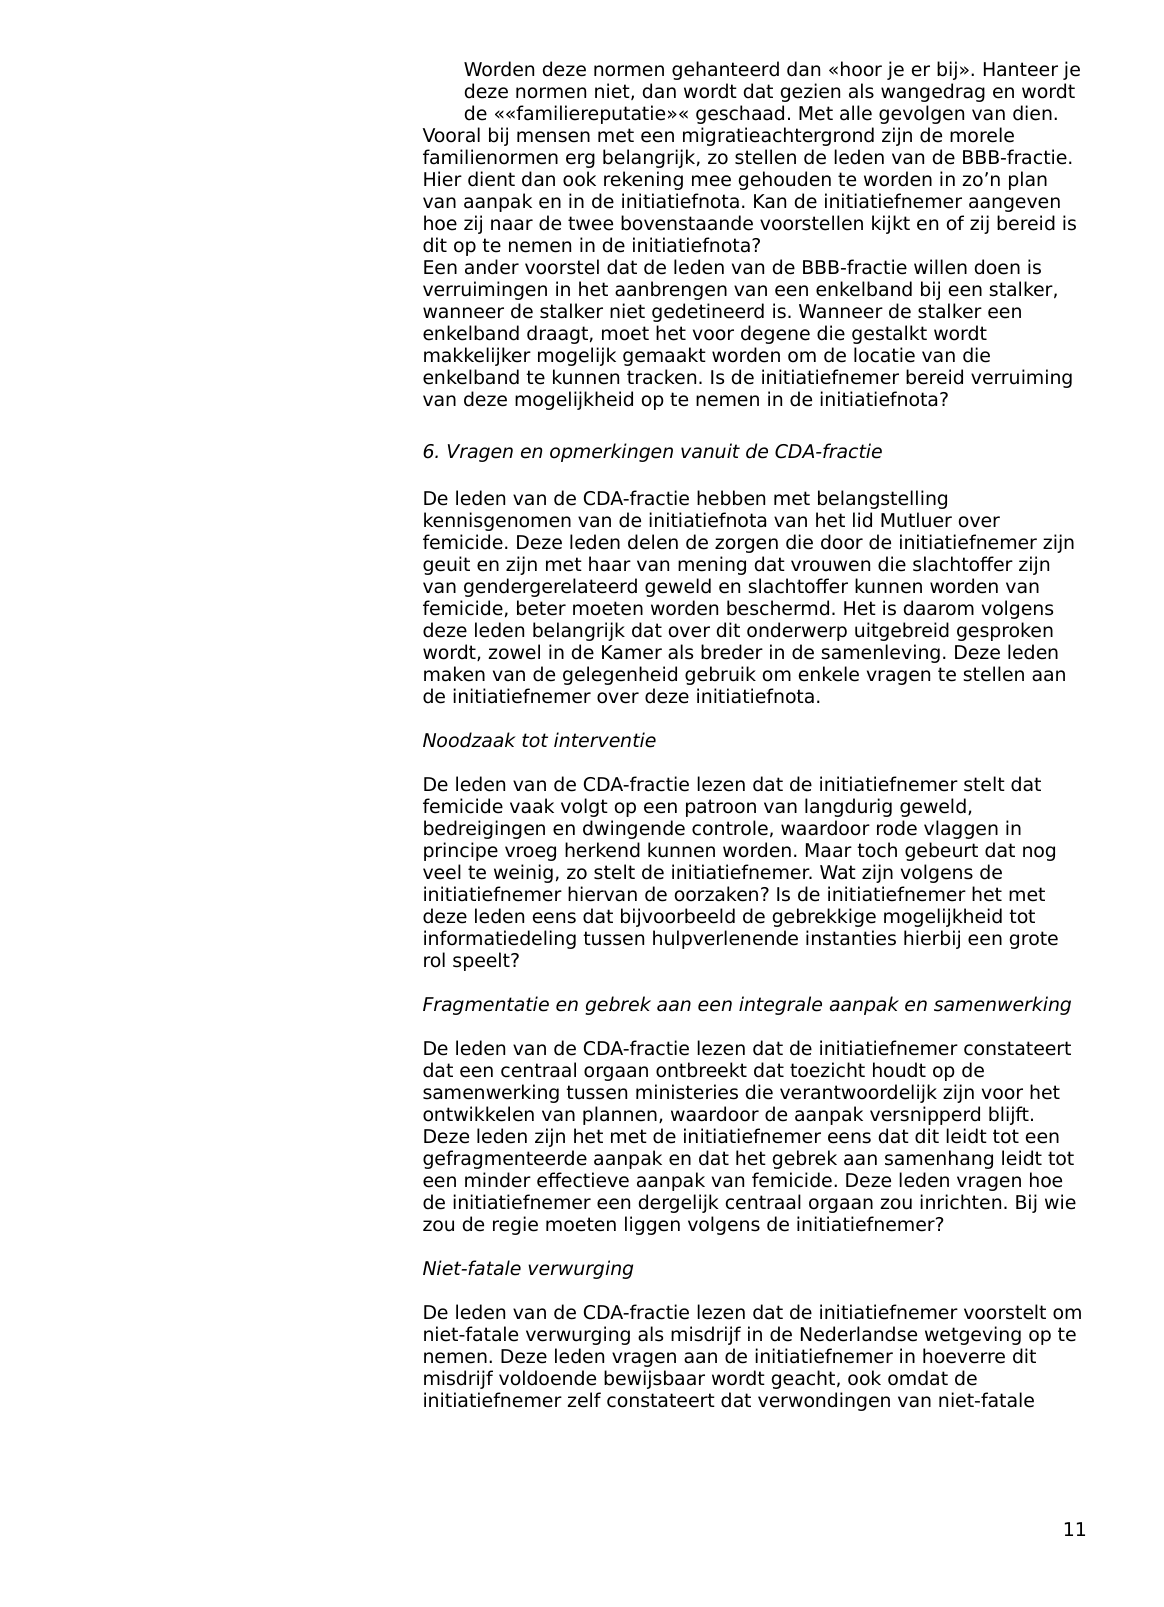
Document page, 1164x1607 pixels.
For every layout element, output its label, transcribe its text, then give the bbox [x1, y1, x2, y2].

text Vooral bij mensen met een migratieachtergrond zijn de morele familienormen erg belangrijk, zo stellen de leden van de BBB-fractie. Hier dient dan ook rekening mee gehouden te worden in zo’n plan van aanpak en in de initiatiefnota. Kan de initiatiefnemer aangeven hoe zij naar de twee bovenstaande voorstellen kijkt en of zij bereid is dit op te nemen in de initiatiefnota? [422, 125, 1087, 257]
subtitle 6. Vragen en opmerkingen vanuit de CDA-fractie [422, 441, 1087, 463]
text De leden van de CDA-fractie lezen dat de initiatiefnemer stelt dat femicide vaak volgt op een patroon van langdurig geweld, bedreigingen en dwingende controle, waardoor rode vlaggen in principe vroeg herkend kunnen worden. Maar toch gebeurt dat nog veel te weinig, zo stelt de initiatiefnemer. Wat zijn volgens de initiatiefnemer hiervan de oorzaken? Is de initiatiefnemer het met deze leden eens dat bijvoorbeeld de gebrekkige mogelijkheid tot informatiedeling tussen hulpverlenende instanties hierbij een grote rol speelt? [422, 774, 1087, 972]
subtitle Noodzaak tot interventie [422, 730, 1087, 752]
text De leden van de CDA-fractie hebben met belangstelling kennisgenomen van de initiatiefnota van het lid Mutluer over femicide. Deze leden delen de zorgen die door de initiatiefnemer zijn geuit en zijn met haar van mening dat vrouwen die slachtoffer zijn van gendergerelateerd geweld en slachtoffer kunnen worden van femicide, beter moeten worden beschermd. Het is daarom volgens deze leden belangrijk dat over dit onderwerp uitgebreid gesproken wordt, zowel in de Kamer als breder in de samenleving. Deze leden maken van de gelegenheid gebruik om enkele vragen te stellen aan de initiatiefnemer over deze initiatiefnota. [422, 488, 1087, 707]
text Een ander voorstel dat de leden van de BBB-fractie willen doen is verruimingen in het aanbrengen van een enkelband bij een stalker, wanneer de stalker niet gedetineerd is. Wanneer de stalker een enkelband draagt, moet het voor degene die gestalkt wordt makkelijker mogelijk gemaakt worden om de locatie van die enkelband te kunnen tracken. Is de initiatiefnemer bereid verruiming van deze mogelijkheid op te nemen in de initiatiefnota? [422, 257, 1087, 411]
text De leden van de CDA-fractie lezen dat de initiatiefnemer constateert dat een centraal orgaan ontbreekt dat toezicht houdt op de samenwerking tussen ministeries die verantwoordelijk zijn voor het ontwikkelen van plannen, waardoor de aanpak versnipperd blijft. Deze leden zijn het met de initiatiefnemer eens dat dit leidt tot een gefragmenteerde aanpak en dat het gebrek aan samenhang leidt tot een minder effectieve aanpak van femicide. Deze leden vragen hoe de initiatiefnemer een dergelijk centraal orgaan zou inrichten. Bij wie zou de regie moeten liggen volgens de initiatiefnemer? [422, 1038, 1087, 1236]
text De leden van de CDA-fractie lezen dat de initiatiefnemer voorstelt om niet-fatale verwurging als misdrijf in de Nederlandse wetgeving op te nemen. Deze leden vragen aan de initiatiefnemer in hoeverre dit misdrijf voldoende bewijsbaar wordt geacht, ook omdat de initiatiefnemer zelf constateert dat verwondingen van niet-fatale [422, 1302, 1087, 1412]
subtitle Fragmentatie en gebrek aan een integrale aanpak en samenwerking [422, 994, 1087, 1016]
subtitle Niet-fatale verwurging [422, 1258, 1087, 1280]
text Worden deze normen gehanteerd dan «hoor je er bij». Hanteer je deze normen niet, dan wordt dat gezien als wangedrag en wordt de ««familiereputatie»« geschaad. Met alle gevolgen van dien. [422, 59, 1087, 125]
